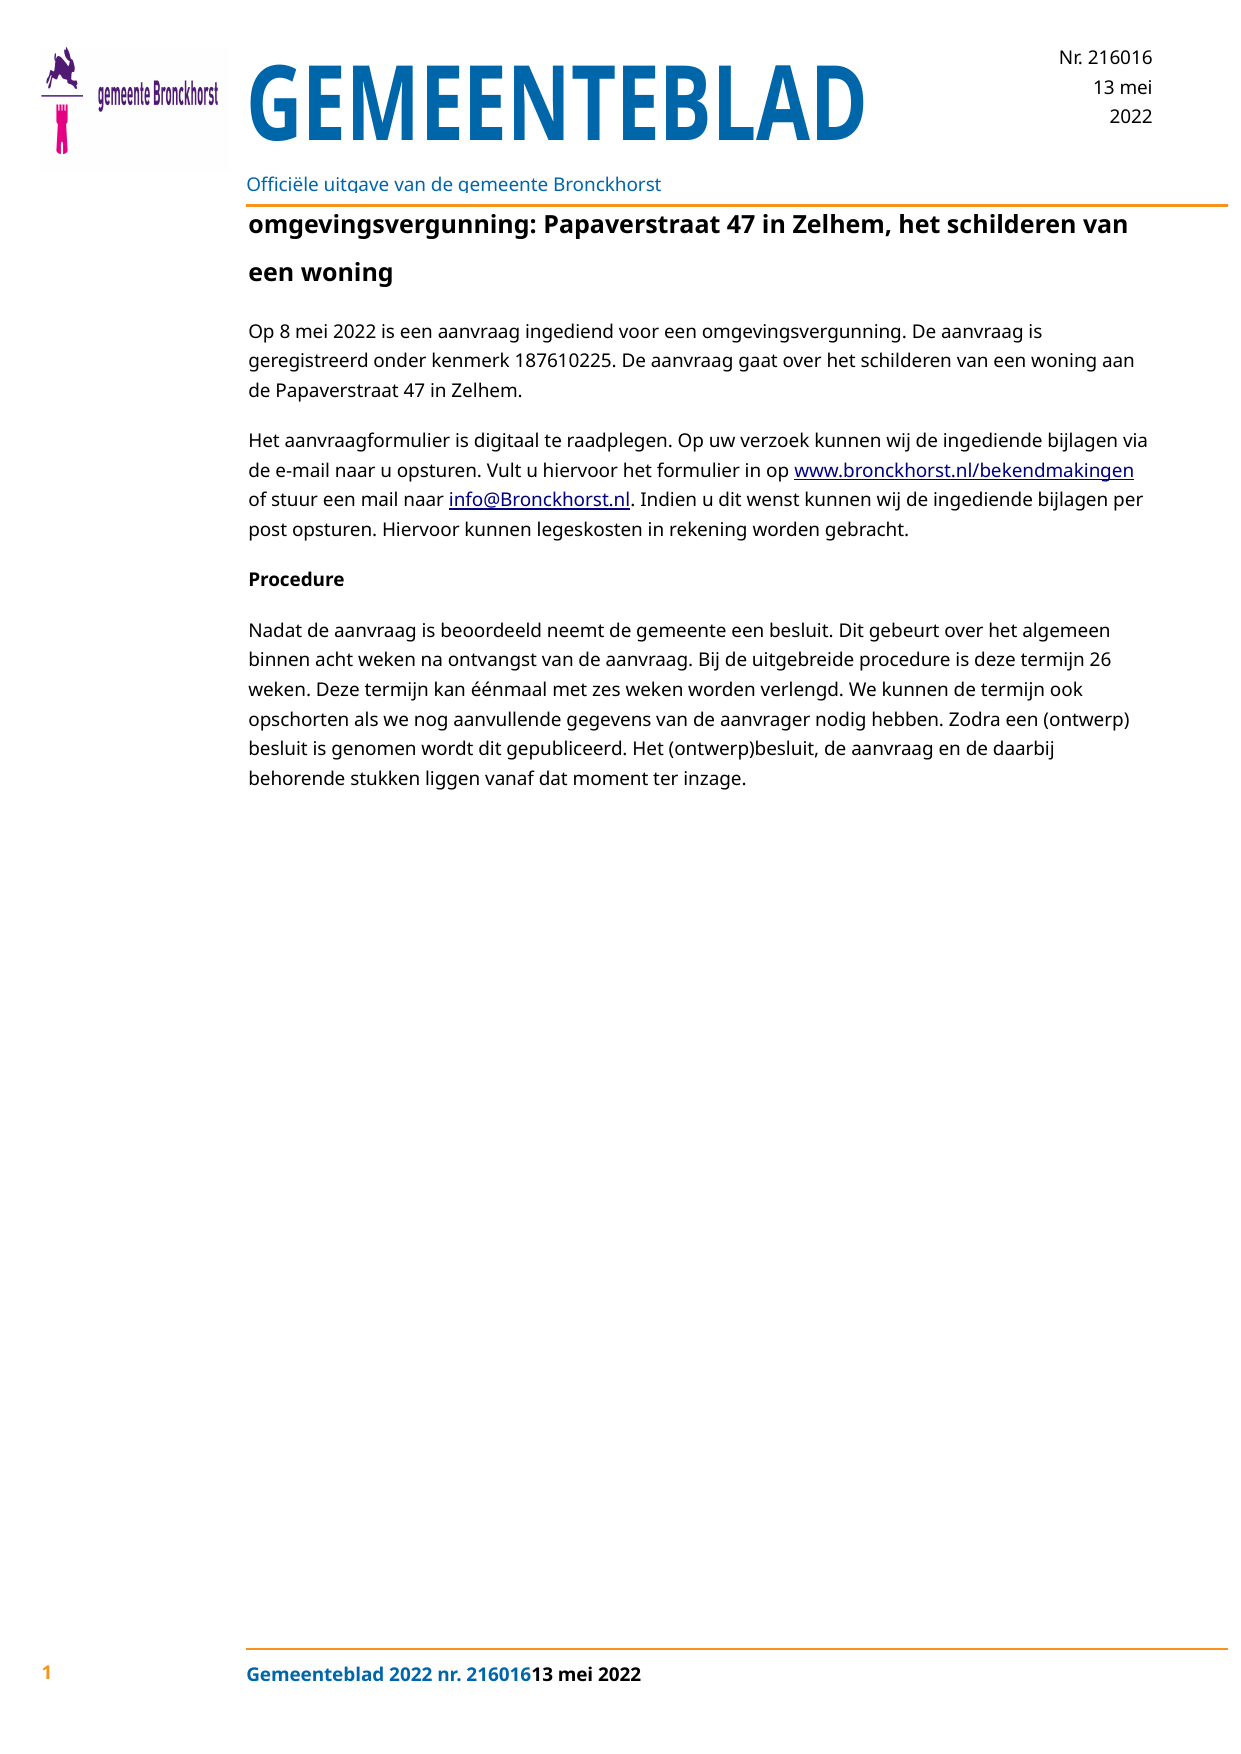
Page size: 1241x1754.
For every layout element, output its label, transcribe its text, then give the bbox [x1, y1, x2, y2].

text Het aanvraagformulier is digitaal te raadplegen. Op uw verzoek kunnen wij de ingediende bijlagen via de e-mail naar u opsturen. Vult u hiervoor het formulier in op www.bronckhorst.nl/bekendmakingen of stuur een mail naar info@Bronckhorst.nl. Indien u dit wenst kunnen wij de ingediende bijlagen per post opsturen. Hiervoor kunnen legeskosten in rekening worden gebracht. [248, 427, 1152, 542]
text Procedure [248, 567, 1152, 592]
text Nadat de aanvraag is beoordeeld neemt de gemeente een besluit. Dit gebeurt over het algemeen binnen acht weken na ontvangst van de aanvraag. Bij de uitgebreide procedure is deze termijn 26 weken. Deze termijn kan éénmaal met zes weken worden verlengd. We kunnen de termijn ook opschorten als we nog aanvullende gegevens van de aanvrager nodig hebben. Zodra een (ontwerp) besluit is genomen wordt dit gepubliceerd. Het (ontwerp)besluit, de aanvraag en de daarbij behorende stukken liggen vanaf dat moment ter inzage. [248, 617, 1152, 791]
picture [41, 47, 231, 172]
text Op 8 mei 2022 is een aanvraag ingediend voor een omgevingsvergunning. De aanvraag is geregistreerd onder kenmerk 187610225. De aanvraag gaat over het schilderen van een woning aan de Papaverstraat 47 in Zelhem. [248, 318, 1152, 403]
text omgevingsvergunning: Papaverstraat 47 in Zelhem, het schilderen van een woning [248, 207, 1152, 288]
